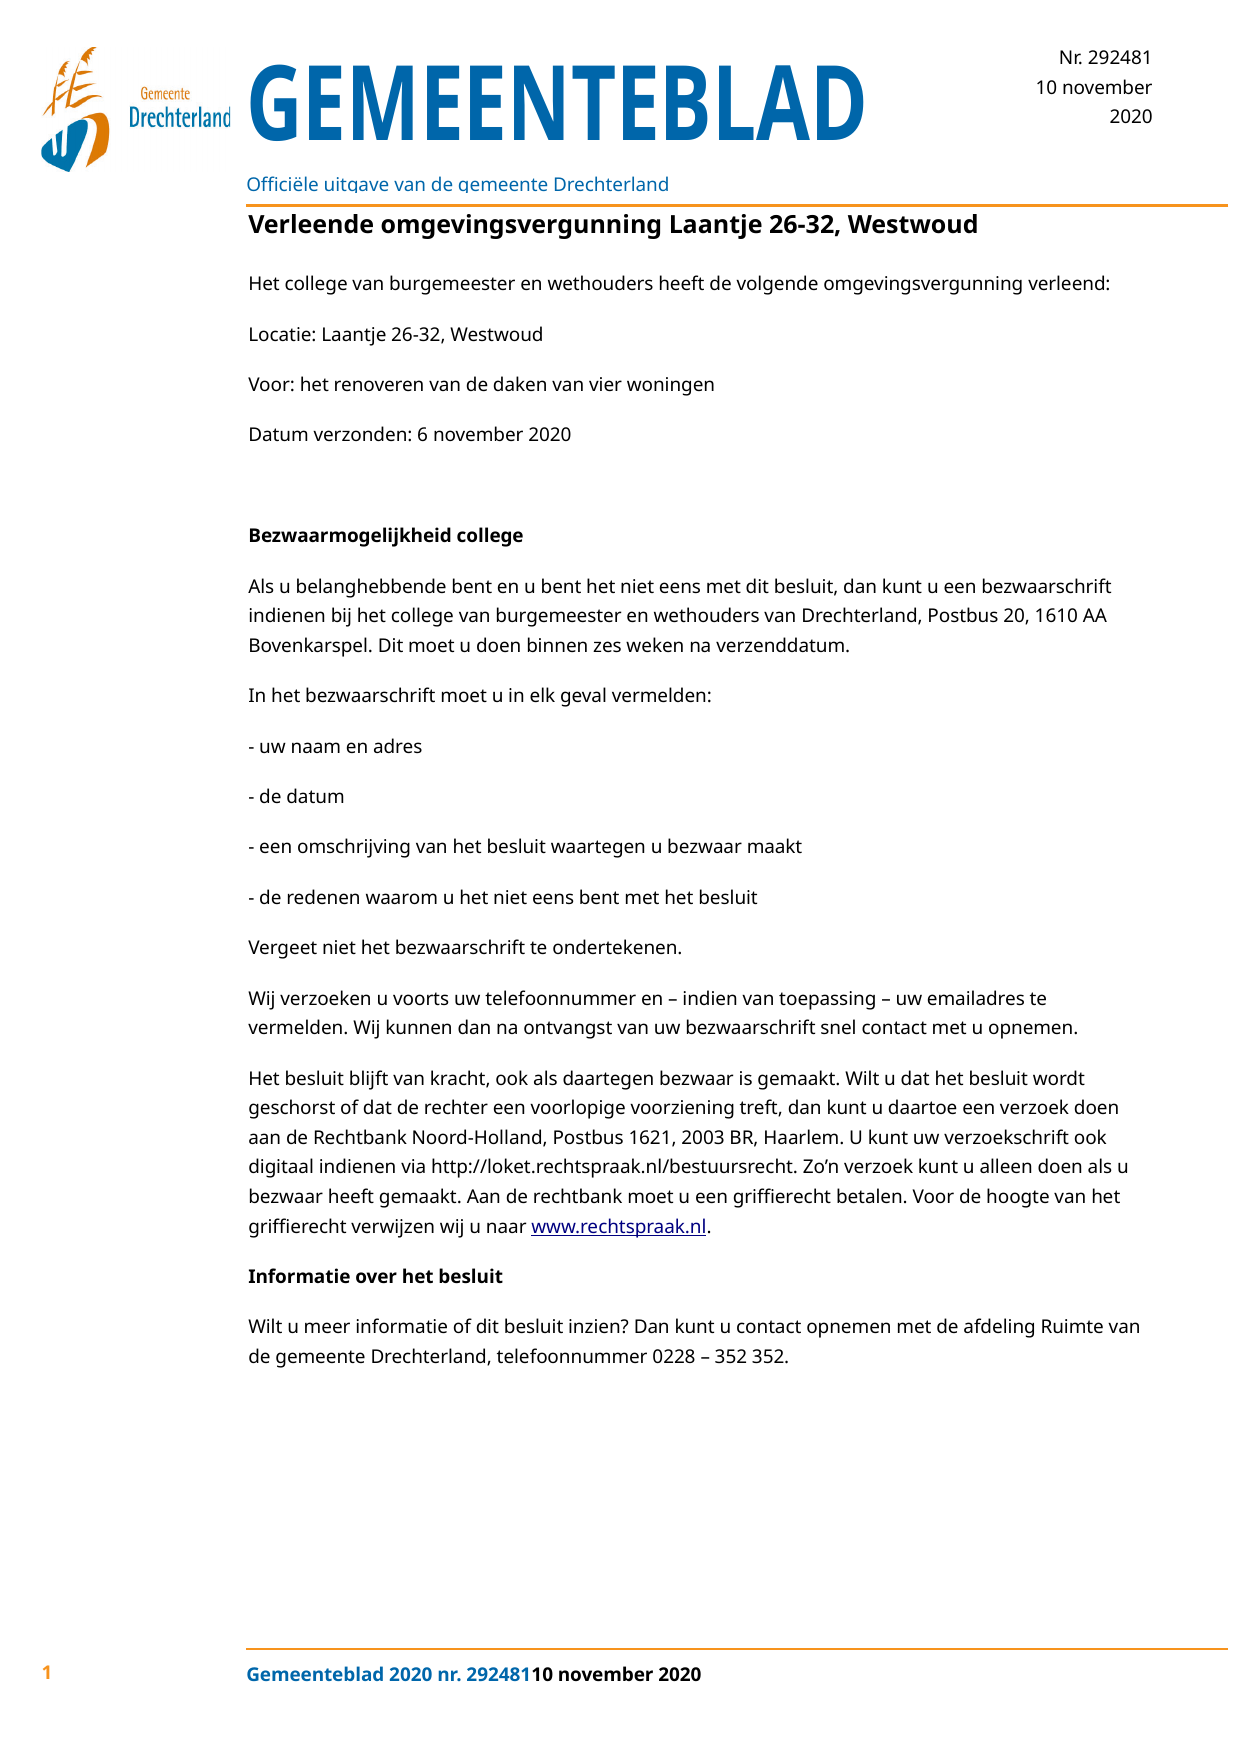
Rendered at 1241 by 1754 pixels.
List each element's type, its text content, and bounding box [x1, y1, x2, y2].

text Vergeet niet het bezwaarschrift te ondertekenen. [248, 934, 1152, 960]
text Wij verzoeken u voorts uw telefoonnummer en – indien van toepassing – uw emailadres te vermelden. Wij kunnen dan na ontvangst van uw bezwaarschrift snel contact met u opnemen. [248, 985, 1152, 1040]
text Datum verzonden: 6 november 2020 [248, 422, 1152, 447]
picture [41, 47, 231, 172]
text Het college van burgemeester en wethouders heeft de volgende omgevingsvergunning verleend: [248, 270, 1152, 296]
text Wilt u meer informatie of dit besluit inzien? Dan kunt u contact opnemen met de afdeling Ruimte van de gemeente Drechterland, telefoonnummer 0228 – 352 352. [248, 1314, 1152, 1369]
text Voor: het renoveren van de daken van vier woningen [248, 371, 1152, 397]
text Als u belanghebbende bent en u bent het niet eens met dit besluit, dan kunt u een bezwaarschrift indienen bij het college van burgemeester en wethouders van Drechterland, Postbus 20, 1610 AA Bovenkarspel. Dit moet u doen binnen zes weken na verzenddatum. [248, 573, 1152, 658]
text Het besluit blijft van kracht, ook als daartegen bezwaar is gemaakt. Wilt u dat het besluit wordt geschorst of dat de rechter een voorlopige voorziening treft, dan kunt u daartoe een verzoek doen aan de Rechtbank Noord-Holland, Postbus 1621, 2003 BR, Haarlem. U kunt uw verzoekschrift ook digitaal indienen via http://loket.rechtspraak.nl/bestuursrecht. Zo’n verzoek kunt u alleen doen als u bezwaar heeft gemaakt. Aan de rechtbank moet u een griffierecht betalen. Voor de hoogte van het griffierecht verwijzen wij u naar www.rechtspraak.nl. [248, 1065, 1152, 1238]
text - uw naam en adres [248, 733, 1152, 758]
text Locatie: Laantje 26-32, Westwoud [248, 321, 1152, 346]
text - een omschrijving van het besluit waartegen u bezwaar maakt [248, 834, 1152, 859]
text In het bezwaarschrift moet u in elk geval vermelden: [248, 682, 1152, 708]
text Bezwaarmogelijkheid college [248, 522, 1152, 548]
picture [41, 158, 64, 172]
text - de datum [248, 783, 1152, 809]
text Verleende omgevingsvergunning Laantje 26-32, Westwoud [248, 207, 1152, 241]
text - de redenen waarom u het niet eens bent met het besluit [248, 884, 1152, 910]
picture [226, 115, 231, 124]
text Informatie over het besluit [248, 1263, 1152, 1289]
